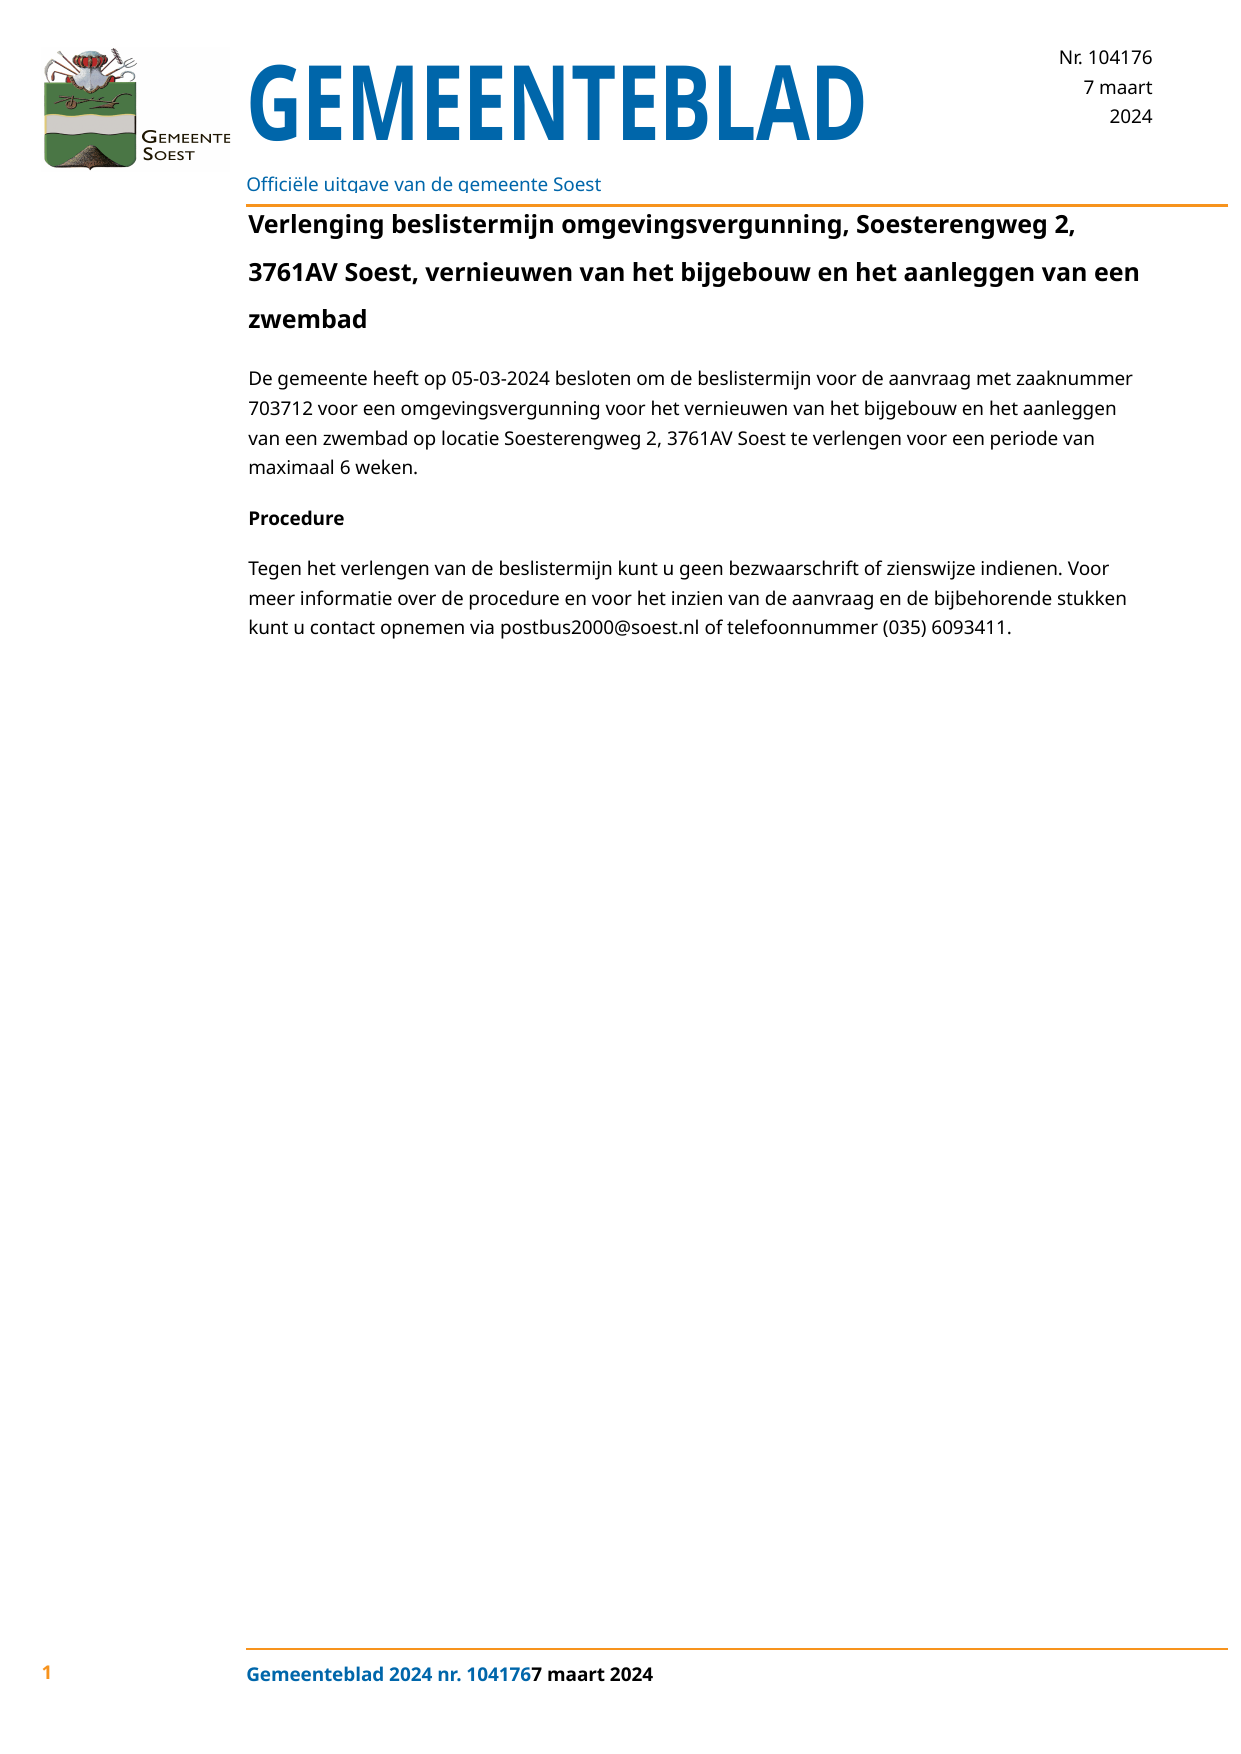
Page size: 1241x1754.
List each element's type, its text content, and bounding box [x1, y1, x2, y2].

text De gemeente heeft op 05-03-2024 besloten om de beslistermijn voor de aanvraag met zaaknummer 703712 voor een omgevingsvergunning voor het vernieuwen van het bijgebouw en het aanleggen van een zwembad op locatie Soesterengweg 2, 3761AV Soest te verlengen voor een periode van maximaal 6 weken. [248, 366, 1152, 480]
text Verlenging beslistermijn omgevingsvergunning, Soesterengweg 2, 3761AV Soest, vernieuwen van het bijgebouw en het aanleggen van een zwembad [248, 207, 1152, 336]
picture [41, 47, 231, 172]
text Tegen het verlengen van de beslistermijn kunt u geen bezwaarschrift of zienswijze indienen. Voor meer informatie over de procedure en voor het inzien van de aanvraag en de bijbehorende stukken kunt u contact opnemen via postbus2000@soest.nl of telefoonnummer (035) 6093411. [248, 555, 1152, 640]
text Procedure [248, 505, 1152, 530]
